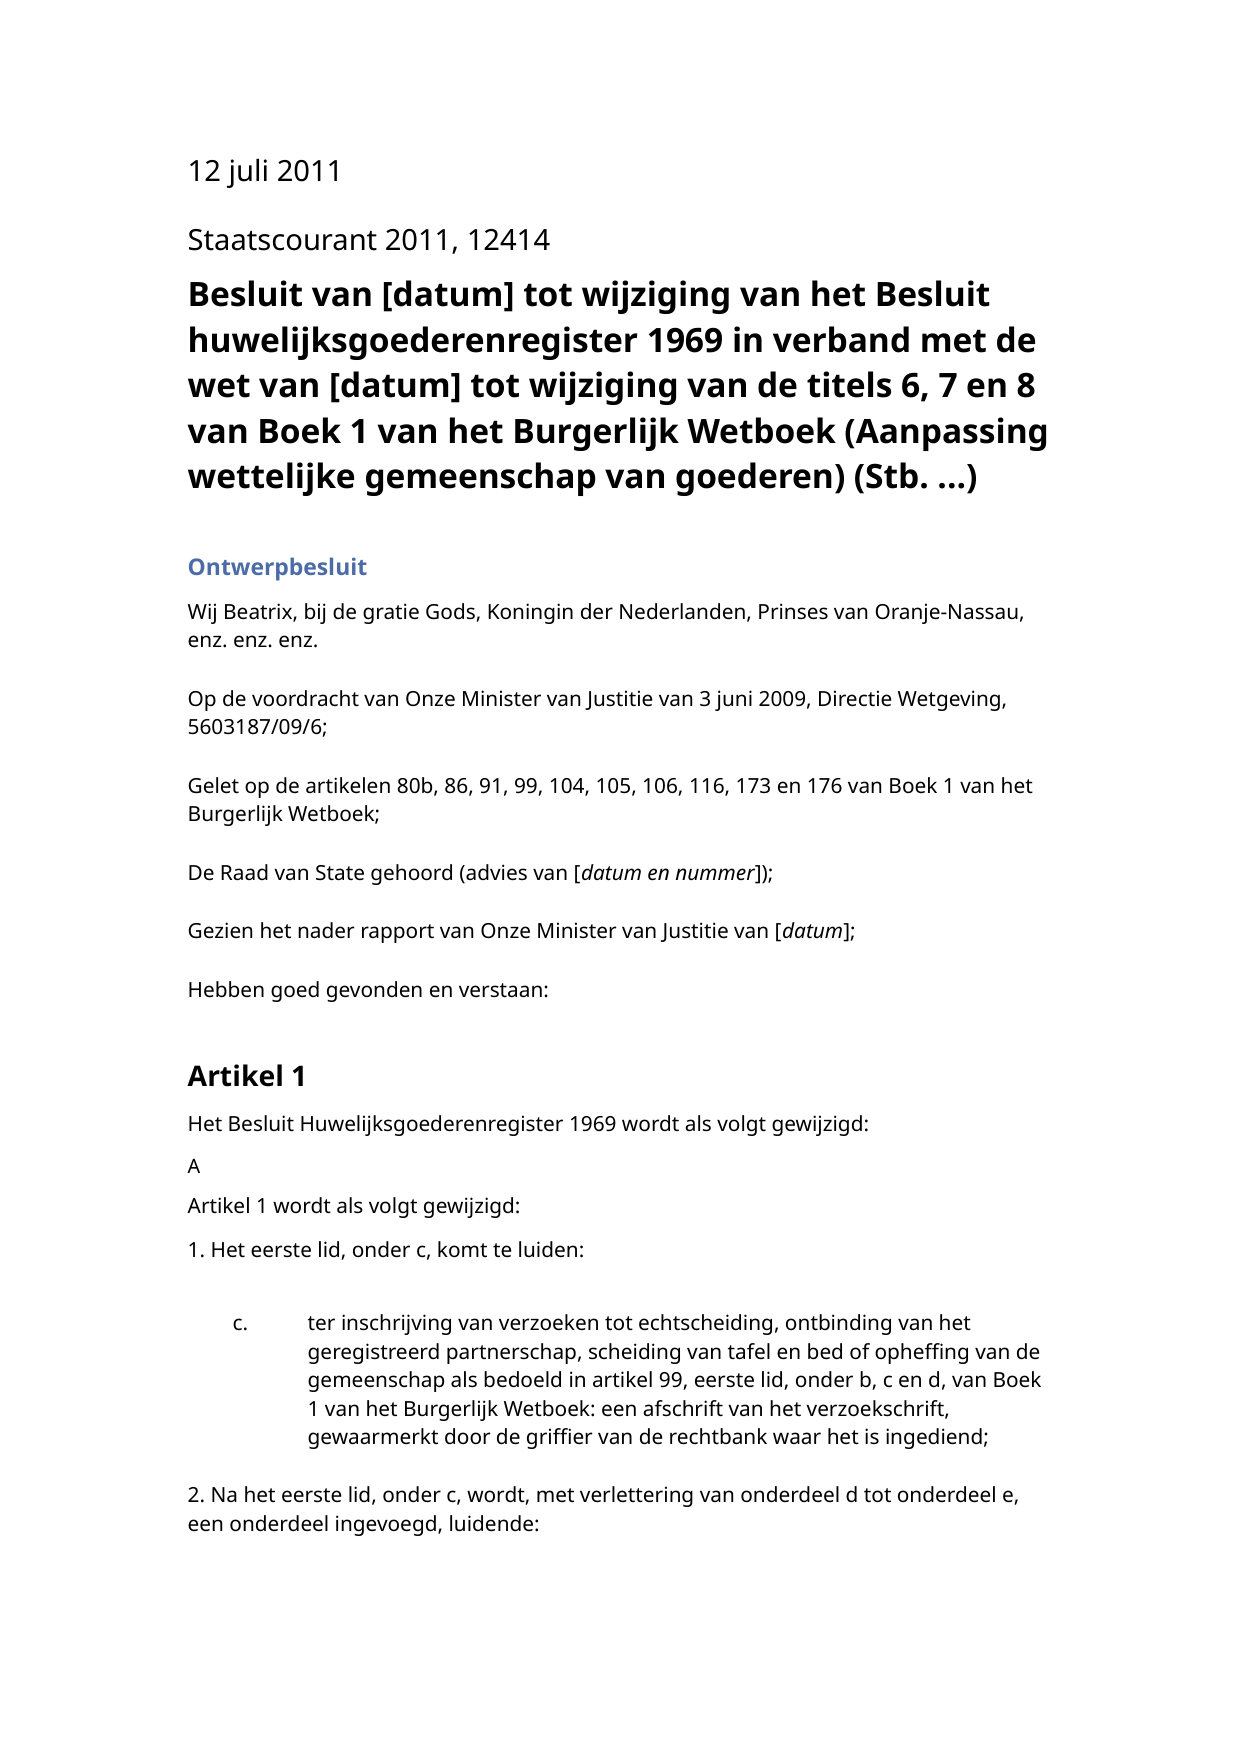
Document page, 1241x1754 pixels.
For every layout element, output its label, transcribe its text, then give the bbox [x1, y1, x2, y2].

text 2. Na het eerste lid, onder c, wordt, met verlettering van onderdeel d tot onderdeel e, een onderdeel ingevoegd, luidende: [187, 1481, 1053, 1537]
text Wij Beatrix, bij de gratie Gods, Koningin der Nederlanden, Prinses van Oranje-Nassau, enz. enz. enz. [187, 597, 1053, 654]
text De Raad van State gehoord (advies van [datum en nummer]); [187, 858, 1053, 886]
text Artikel 1 wordt als volgt gewijzigd: [187, 1191, 1053, 1220]
text Staatscourant 2011, 12414 [187, 219, 1053, 259]
text 12 juli 2011 [187, 150, 1053, 190]
text 1. Het eerste lid, onder c, komt te luiden: [187, 1235, 1053, 1263]
subtitle Besluit van [datum] tot wijziging van het Besluit huwelijksgoederenregister 1969 in verband met de wet van [datum] tot wijziging van de titels 6, 7 en 8 van Boek 1 van het Burgerlijk Wetboek (Aanpassing wettelijke gemeenschap van goederen) (Stb. ...) [187, 271, 1053, 498]
text Het Besluit Huwelijksgoederenregister 1969 wordt als volgt gewijzigd: [187, 1109, 1053, 1138]
list ter inschrijving van verzoeken tot echtscheiding, ontbinding van het geregistreerd partnerschap, scheiding van tafel en bed of opheffing van de gemeenschap als bedoeld in artikel 99, eerste lid, onder b, c en d, van Boek 1 van het Burgerlijk Wetboek: een afschrift van het verzoekschrift, gewaarmerkt door de griffier van de rechtbank waar het is ingediend; [232, 1308, 1053, 1451]
text A [187, 1153, 1053, 1180]
subtitle Ontwerpbesluit [187, 551, 1053, 582]
text Gelet op de artikelen 80b, 86, 91, 99, 104, 105, 106, 116, 173 en 176 van Boek 1 van het Burgerlijk Wetboek; [187, 771, 1053, 828]
text Op de voordracht van Onze Minister van Justitie van 3 juni 2009, Directie Wetgeving, 5603187/09/6; [187, 684, 1053, 741]
text Hebben goed gevonden en verstaan: [187, 975, 1053, 1003]
text Gezien het nader rapport van Onze Minister van Justitie van [datum]; [187, 916, 1053, 945]
subtitle Artikel 1 [187, 1056, 1053, 1094]
